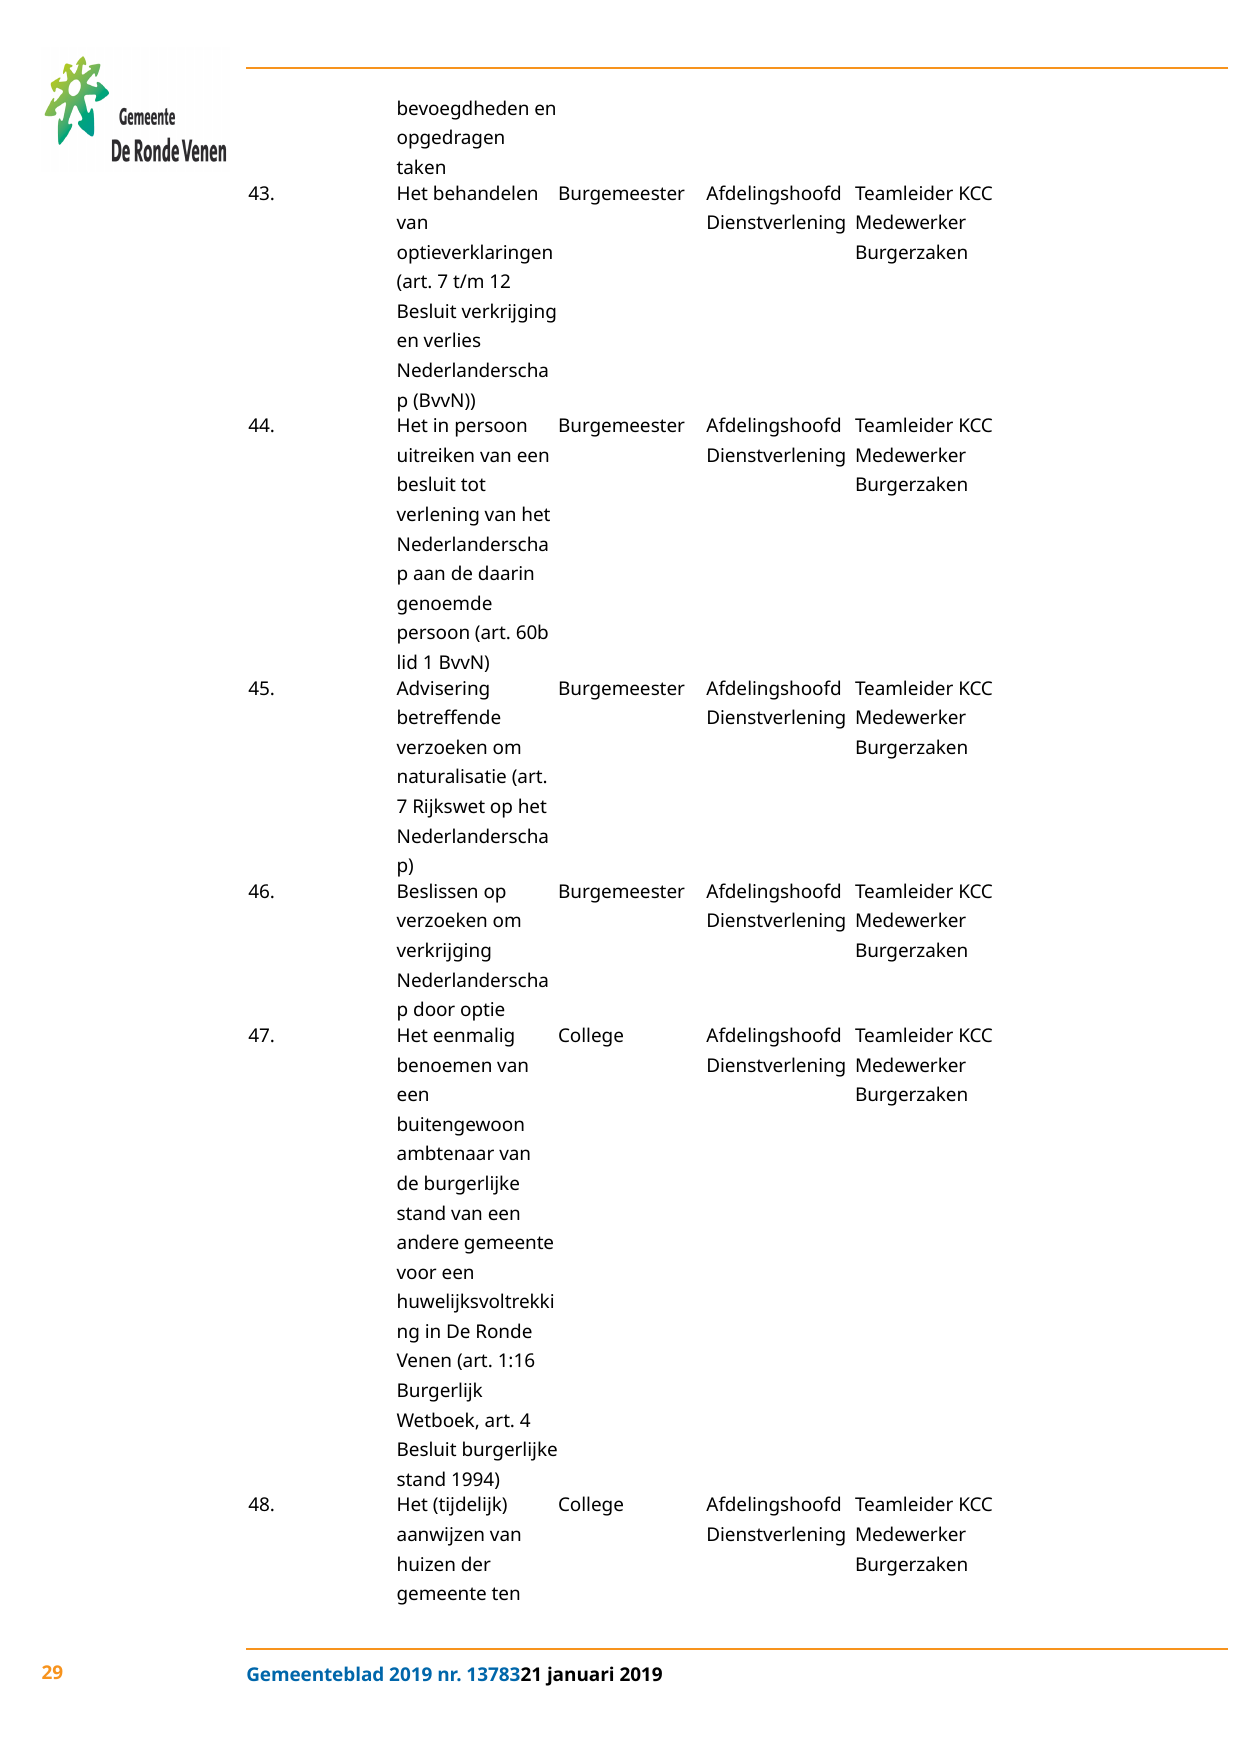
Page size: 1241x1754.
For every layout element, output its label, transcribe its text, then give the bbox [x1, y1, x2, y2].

table_cell Teamleider KCC Medewerker Burgerzaken [855, 180, 1003, 412]
table_cell Beslissen op verzoeken om verkrijging Nederlanderschap door optie [396, 878, 558, 1022]
table_cell [1003, 180, 1152, 412]
table_cell Het behandelen van optieverklaringen (art. 7 t/m 12 Besluit verkrijging en verlies Nederlanderschap (BvvN)) [396, 180, 558, 412]
table_cell Het in persoon uitreiken van een besluit tot verlening van het Nederlanderschap aan de daarin genoemde persoon (art. 60b lid 1 BvvN) [396, 413, 558, 675]
table_cell Burgemeester [558, 180, 706, 412]
table_cell [248, 95, 396, 180]
table_cell 43. [248, 180, 396, 412]
table_cell Teamleider KCC Medewerker Burgerzaken [855, 1022, 1003, 1492]
table_cell [1003, 1022, 1152, 1492]
picture [41, 47, 231, 172]
table_cell [1003, 675, 1152, 878]
table_cell Burgemeester [558, 675, 706, 878]
table_cell Burgemeester [558, 413, 706, 675]
table_cell [1003, 878, 1152, 1022]
table_cell Afdelingshoofd Dienstverlening [706, 675, 855, 878]
table_cell College [558, 1022, 706, 1492]
table_cell bevoegdheden en opgedragen taken [396, 95, 558, 180]
table_cell Het (tijdelijk) aanwijzen van huizen der gemeente ten [396, 1492, 558, 1606]
table_cell [558, 95, 706, 180]
table_cell 46. [248, 878, 396, 1022]
table_cell Teamleider KCC Medewerker Burgerzaken [855, 413, 1003, 675]
table_cell Afdelingshoofd Dienstverlening [706, 1492, 855, 1606]
table_cell [1003, 95, 1152, 180]
table_cell Teamleider KCC Medewerker Burgerzaken [855, 878, 1003, 1022]
table_cell Burgemeester [558, 878, 706, 1022]
table_cell [1003, 1492, 1152, 1606]
table_cell College [558, 1492, 706, 1606]
table_cell Afdelingshoofd Dienstverlening [706, 1022, 855, 1492]
table_cell Teamleider KCC Medewerker Burgerzaken [855, 1492, 1003, 1606]
table_cell Afdelingshoofd Dienstverlening [706, 180, 855, 412]
table_cell 48. [248, 1492, 396, 1606]
table_cell Teamleider KCC Medewerker Burgerzaken [855, 675, 1003, 878]
table_cell 45. [248, 675, 396, 878]
table_cell 47. [248, 1022, 396, 1492]
table_cell 44. [248, 413, 396, 675]
table_cell [855, 95, 1003, 180]
table_cell Afdelingshoofd Dienstverlening [706, 878, 855, 1022]
table_cell Advisering betreffende verzoeken om naturalisatie (art. 7 Rijkswet op het Nederlanderschap) [396, 675, 558, 878]
table_cell Het eenmalig benoemen van een buitengewoon ambtenaar van de burgerlijke stand van een andere gemeente voor een huwelijksvoltrekking in De Ronde Venen (art. 1:16 Burgerlijk Wetboek, art. 4 Besluit burgerlijke stand 1994) [396, 1022, 558, 1492]
table_cell [706, 95, 855, 180]
table_cell [1003, 413, 1152, 675]
table_cell Afdelingshoofd Dienstverlening [706, 413, 855, 675]
